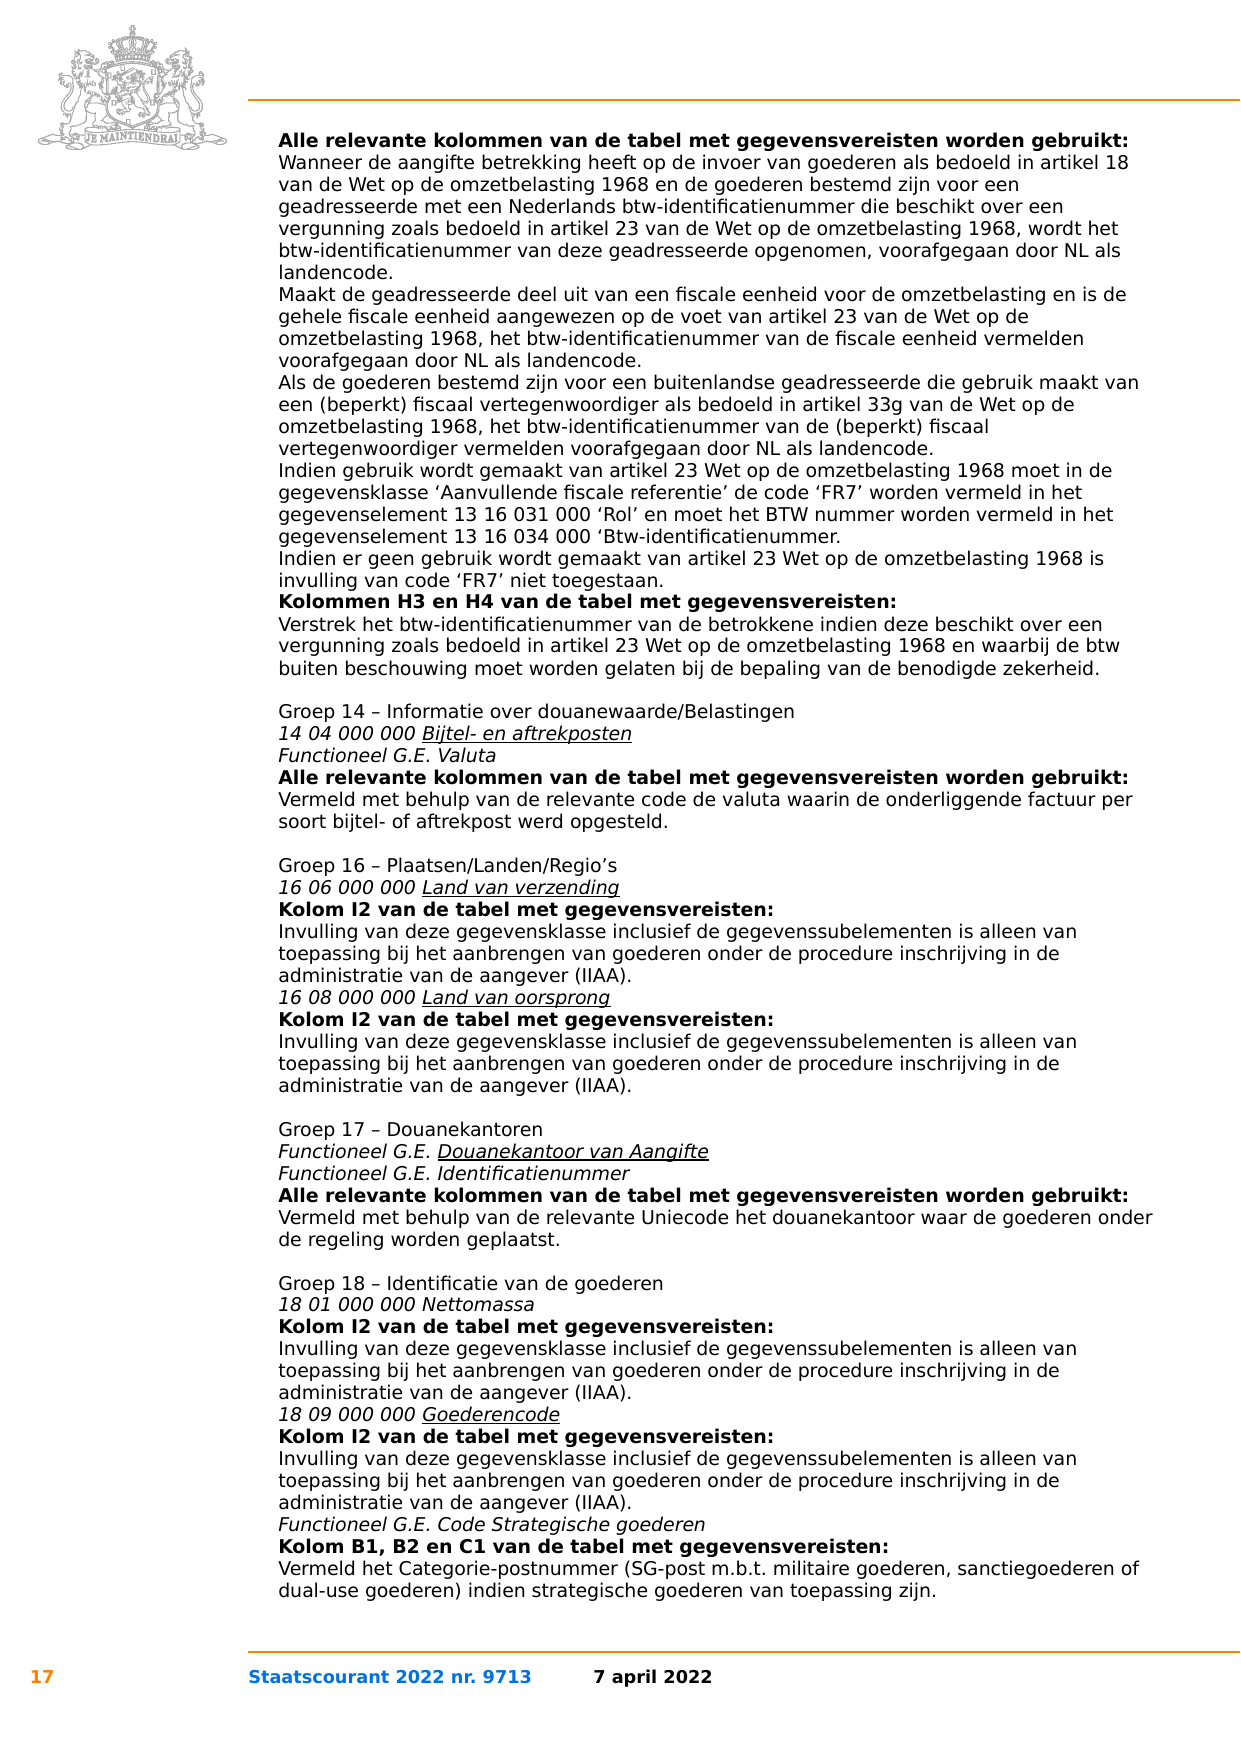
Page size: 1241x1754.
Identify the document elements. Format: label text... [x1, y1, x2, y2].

text Verstrek het btw-identificatienummer van de betrokkene indien deze beschikt over een vergunning zoals bedoeld in artikel 23 Wet op de omzetbelasting 1968 en waarbij de btw buiten beschouwing moet worden gelaten bij de bepaling van de benodigde zekerheid. [278, 613, 1163, 679]
picture [38, 25, 227, 150]
text Indien er geen gebruik wordt gemaakt van artikel 23 Wet op de omzetbelasting 1968 is invulling van code ‘FR7’ niet toegestaan. [278, 547, 1163, 591]
text Groep 18 – Identificatie van de goederen [278, 1272, 1163, 1294]
text Kolommen H3 en H4 van de tabel met gegevensvereisten: [278, 591, 1163, 613]
text Functioneel G.E. Identificatienummer [278, 1163, 1163, 1184]
text Invulling van deze gegevensklasse inclusief de gegevenssubelementen is alleen van toepassing bij het aanbrengen van goederen onder de procedure inschrijving in de administratie van de aangever (IIAA). [278, 1031, 1163, 1097]
text Functioneel G.E. Code Strategische goederen [278, 1514, 1163, 1536]
text Vermeld met behulp van de relevante code de valuta waarin de onderliggende factuur per soort bijtel- of aftrekpost werd opgesteld. [278, 789, 1163, 833]
text Functioneel G.E. Valuta [278, 745, 1163, 767]
text Vermeld met behulp van de relevante Uniecode het douanekantoor waar de goederen onder de regeling worden geplaatst. [278, 1207, 1163, 1251]
text Groep 17 – Douanekantoren [278, 1119, 1163, 1141]
text Als de goederen bestemd zijn voor een buitenlandse geadresseerde die gebruik maakt van een (beperkt) fiscaal vertegenwoordiger als bedoeld in artikel 33g van de Wet op de omzetbelasting 1968, het btw-identificatienummer van de (beperkt) fiscaal vertegenwoordiger vermelden voorafgegaan door NL als landencode. [278, 372, 1163, 459]
text Kolom I2 van de tabel met gegevensvereisten: [278, 1316, 1163, 1338]
text Invulling van deze gegevensklasse inclusief de gegevenssubelementen is alleen van toepassing bij het aanbrengen van goederen onder de procedure inschrijving in de administratie van de aangever (IIAA). [278, 1338, 1163, 1404]
text Functioneel G.E. Douanekantoor van Aangifte [278, 1141, 1163, 1163]
text Kolom B1, B2 en C1 van de tabel met gegevensvereisten: [278, 1536, 1163, 1558]
text Invulling van deze gegevensklasse inclusief de gegevenssubelementen is alleen van toepassing bij het aanbrengen van goederen onder de procedure inschrijving in de administratie van de aangever (IIAA). [278, 1448, 1163, 1514]
text Alle relevante kolommen van de tabel met gegevensvereisten worden gebruikt: [278, 130, 1163, 152]
text 16 06 000 000 Land van verzending [278, 877, 1163, 899]
text Groep 14 – Informatie over douanewaarde/Belastingen [278, 701, 1163, 723]
text Alle relevante kolommen van de tabel met gegevensvereisten worden gebruikt: [278, 1184, 1163, 1207]
text Kolom I2 van de tabel met gegevensvereisten: [278, 1009, 1163, 1031]
text 18 09 000 000 Goederencode [278, 1404, 1163, 1426]
text Vermeld het Categorie-postnummer (SG-post m.b.t. militaire goederen, sanctiegoederen of dual-use goederen) indien strategische goederen van toepassing zijn. [278, 1558, 1163, 1602]
text 16 08 000 000 Land van oorsprong [278, 987, 1163, 1009]
text Alle relevante kolommen van de tabel met gegevensvereisten worden gebruikt: [278, 767, 1163, 789]
text Indien gebruik wordt gemaakt van artikel 23 Wet op de omzetbelasting 1968 moet in de gegevensklasse ‘Aanvullende fiscale referentie’ de code ‘FR7’ worden vermeld in het gegevenselement 13 16 031 000 ‘Rol’ en moet het BTW nummer worden vermeld in het gegevenselement 13 16 034 000 ‘Btw-identificatienummer. [278, 459, 1163, 547]
text Wanneer de aangifte betrekking heeft op de invoer van goederen als bedoeld in artikel 18 van de Wet op de omzetbelasting 1968 en de goederen bestemd zijn voor een geadresseerde met een Nederlands btw-identificatienummer die beschikt over een vergunning zoals bedoeld in artikel 23 van de Wet op de omzetbelasting 1968, wordt het btw-identificatienummer van deze geadresseerde opgenomen, voorafgegaan door NL als landencode. [278, 152, 1163, 284]
text 14 04 000 000 Bijtel- en aftrekposten [278, 723, 1163, 745]
text 18 01 000 000 Nettomassa [278, 1294, 1163, 1316]
text Maakt de geadresseerde deel uit van een fiscale eenheid voor de omzetbelasting en is de gehele fiscale eenheid aangewezen op de voet van artikel 23 van de Wet op de omzetbelasting 1968, het btw-identificatienummer van de fiscale eenheid vermelden voorafgegaan door NL als landencode. [278, 284, 1163, 372]
text Groep 16 – Plaatsen/Landen/Regio’s [278, 855, 1163, 877]
text Kolom I2 van de tabel met gegevensvereisten: [278, 1426, 1163, 1448]
text Invulling van deze gegevensklasse inclusief de gegevenssubelementen is alleen van toepassing bij het aanbrengen van goederen onder de procedure inschrijving in de administratie van de aangever (IIAA). [278, 921, 1163, 987]
text Kolom I2 van de tabel met gegevensvereisten: [278, 899, 1163, 921]
